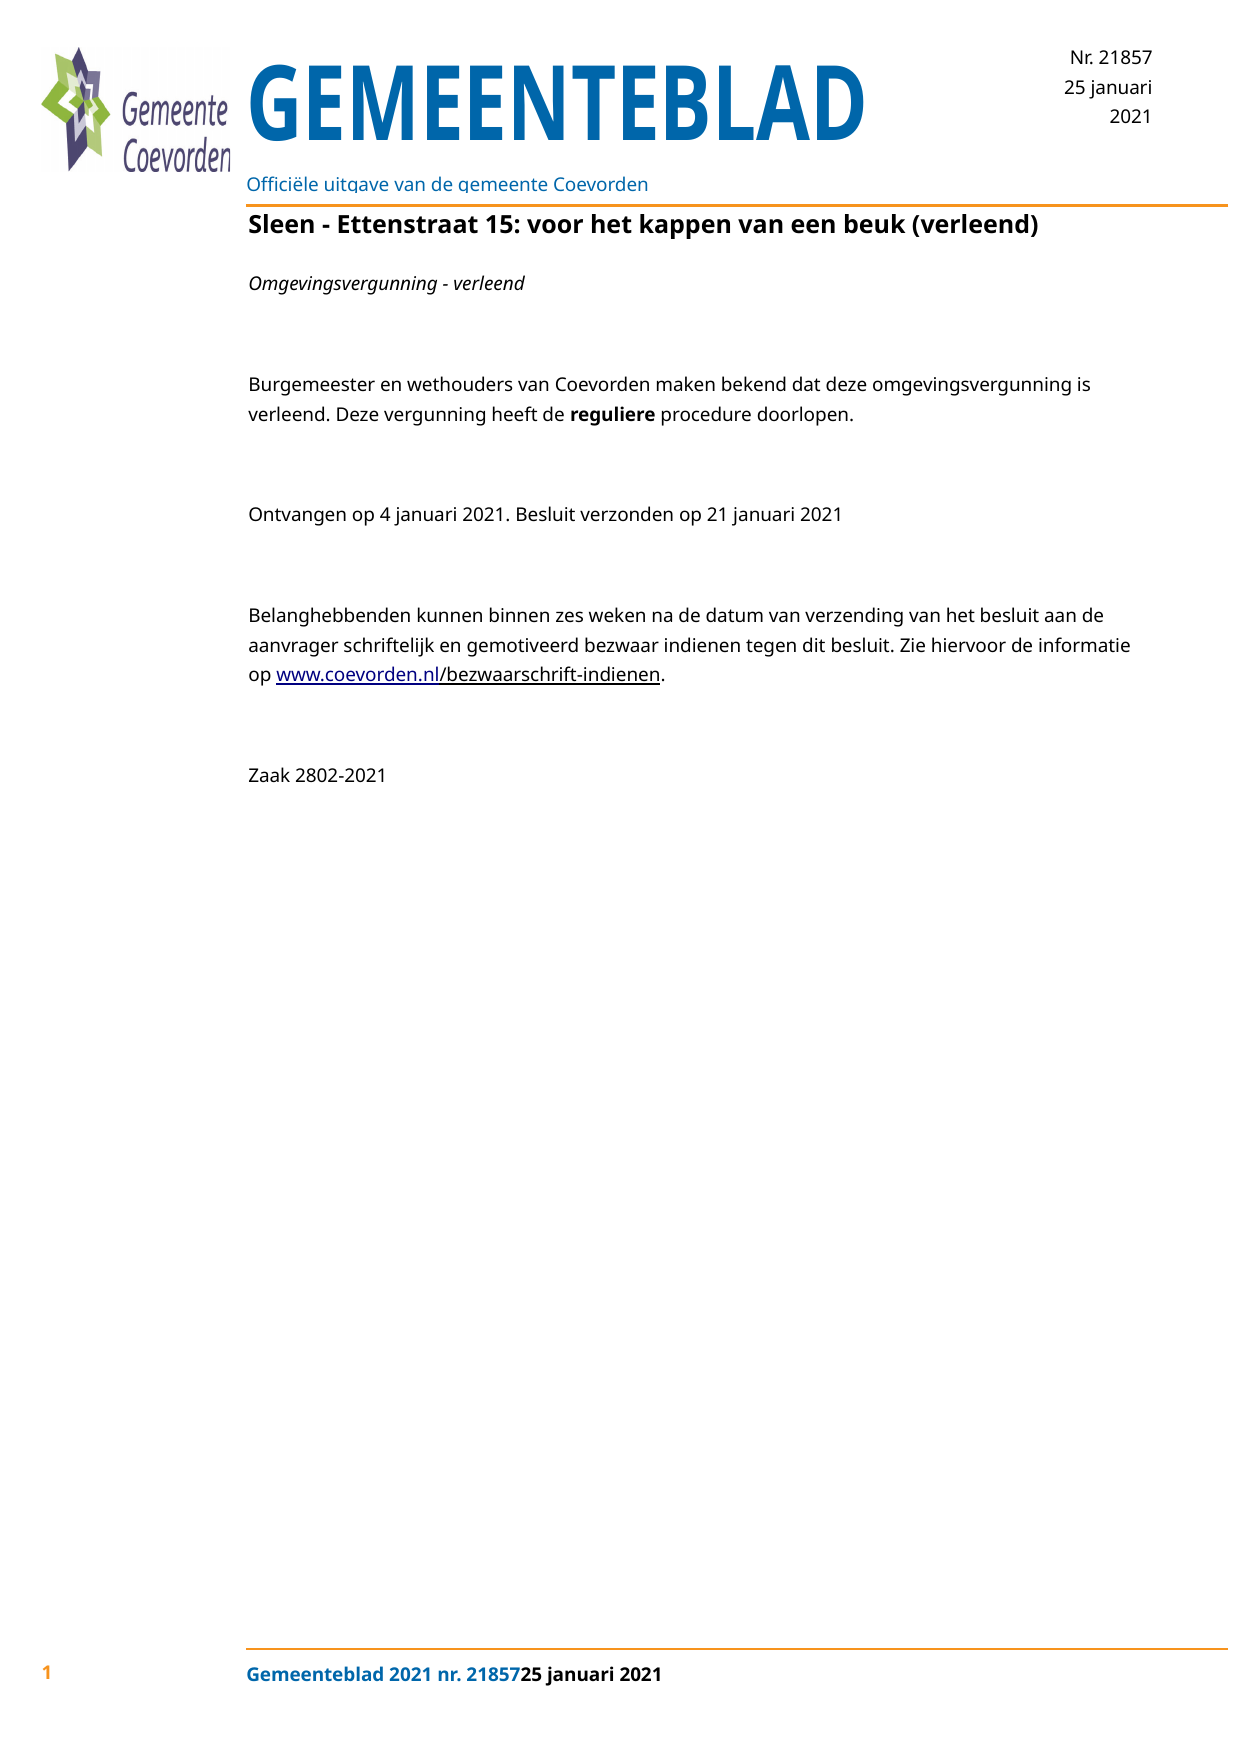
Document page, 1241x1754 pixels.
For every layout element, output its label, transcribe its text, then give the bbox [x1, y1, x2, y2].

text Zaak 2802-2021 [248, 762, 1152, 788]
text Ontvangen op 4 januari 2021. Besluit verzonden op 21 januari 2021 [248, 502, 1152, 527]
text Omgevingsvergunning - verleend [248, 270, 1152, 296]
text Burgemeester en wethouders van Coevorden maken bekend dat deze omgevingsvergunning is verleend. Deze vergunning heeft de reguliere procedure doorlopen. [248, 371, 1152, 426]
picture [41, 47, 231, 172]
text Sleen - Ettenstraat 15: voor het kappen van een beuk (verleend) [248, 207, 1152, 241]
text Belanghebbenden kunnen binnen zes weken na de datum van verzending van het besluit aan de aanvrager schriftelijk en gemotiveerd bezwaar indienen tegen dit besluit. Zie hiervoor de informatie op www.coevorden.nl/bezwaarschrift-indienen. [248, 602, 1152, 687]
